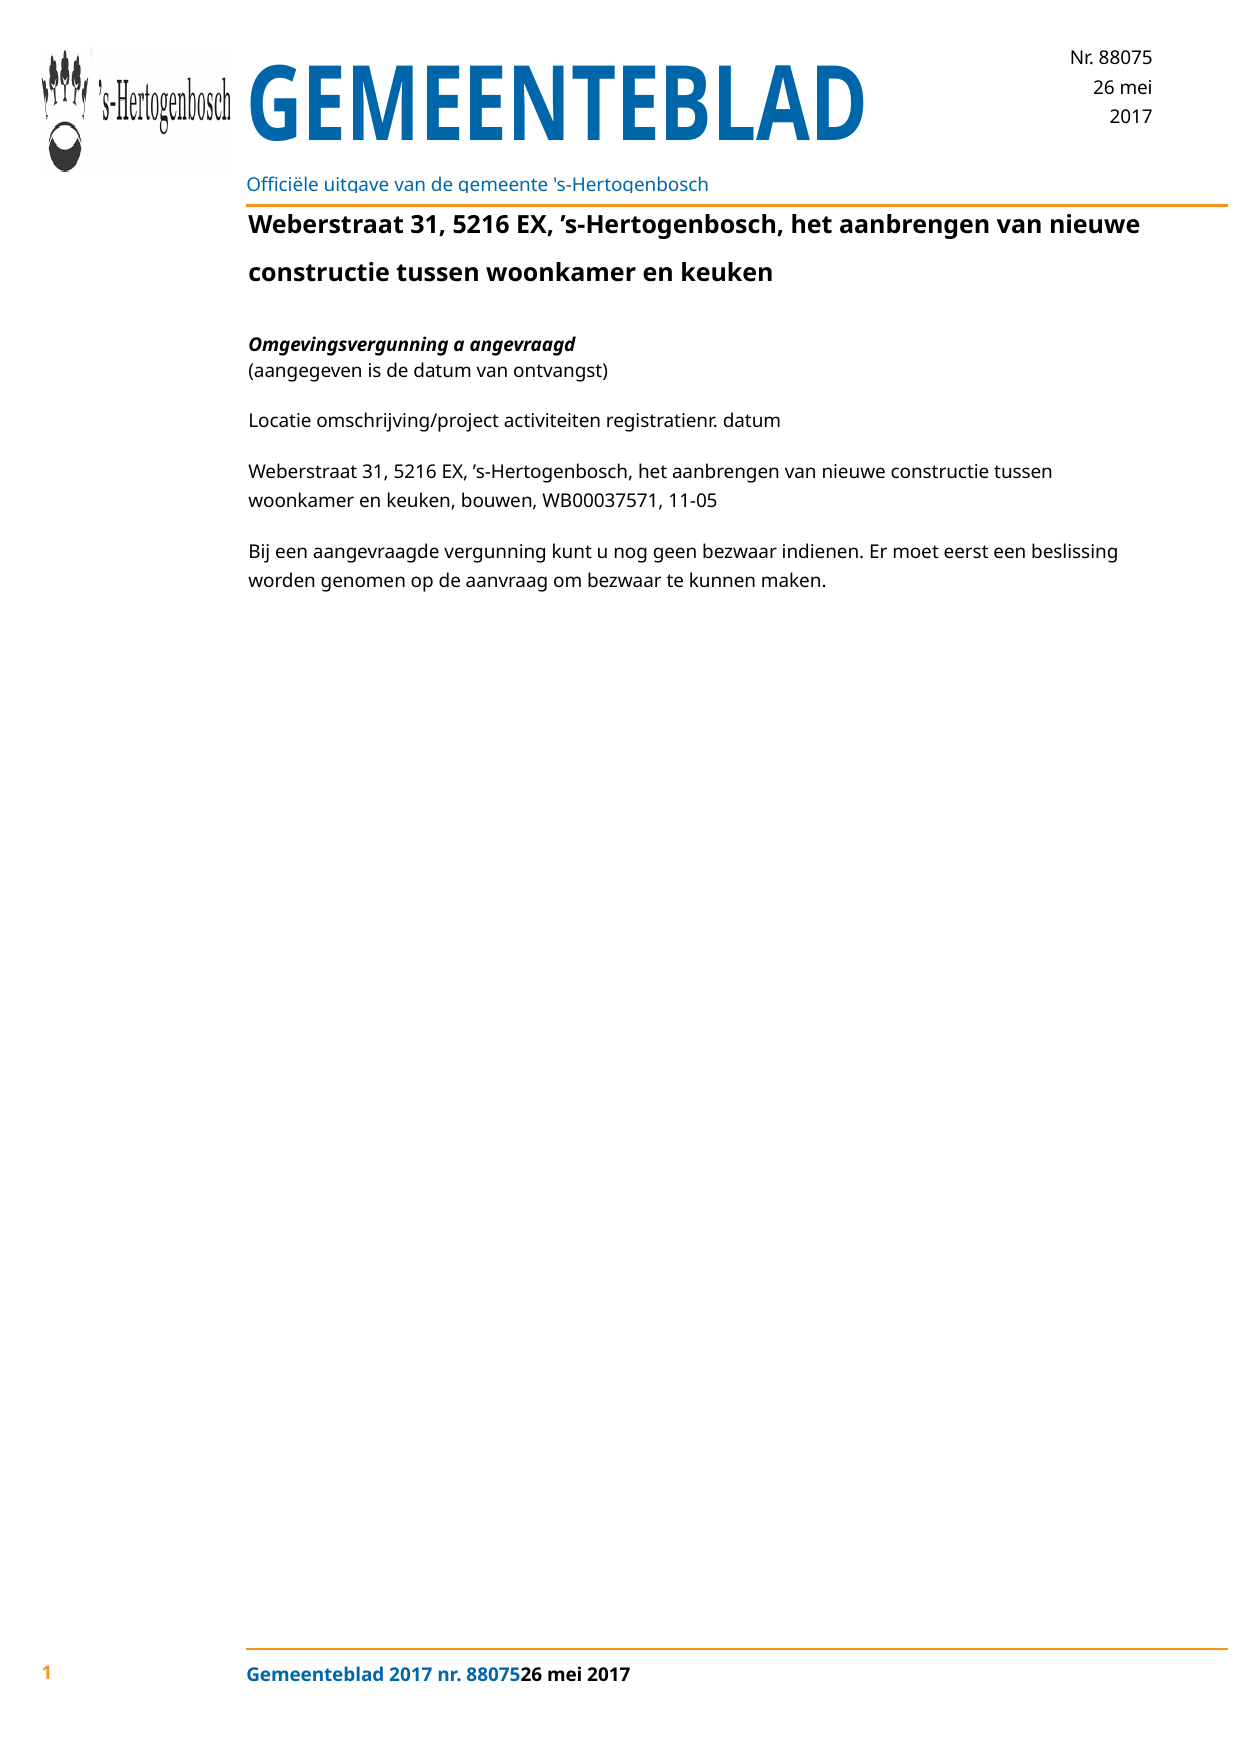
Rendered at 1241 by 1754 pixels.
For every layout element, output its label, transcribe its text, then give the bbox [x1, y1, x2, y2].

text Weberstraat 31, 5216 EX, ’s-Hertogenbosch, het aanbrengen van nieuwe constructie tussen woonkamer en keuken [248, 207, 1152, 288]
text Bij een aangevraagde vergunning kunt u nog geen bezwaar indienen. Er moet eerst een beslissing worden genomen op de aanvraag om bezwaar te kunnen maken. [248, 538, 1152, 593]
text (aangegeven is de datum van ontvangst) [248, 357, 1152, 383]
text Weberstraat 31, 5216 EX, ’s-Hertogenbosch, het aanbrengen van nieuwe constructie tussen woonkamer en keuken, bouwen, WB00037571, 11-05 [248, 458, 1152, 513]
text Omgevingsvergunning a angevraagd [248, 331, 1152, 357]
text Locatie omschrijving/project activiteiten registratienr. datum [248, 408, 1152, 433]
picture [41, 47, 231, 172]
